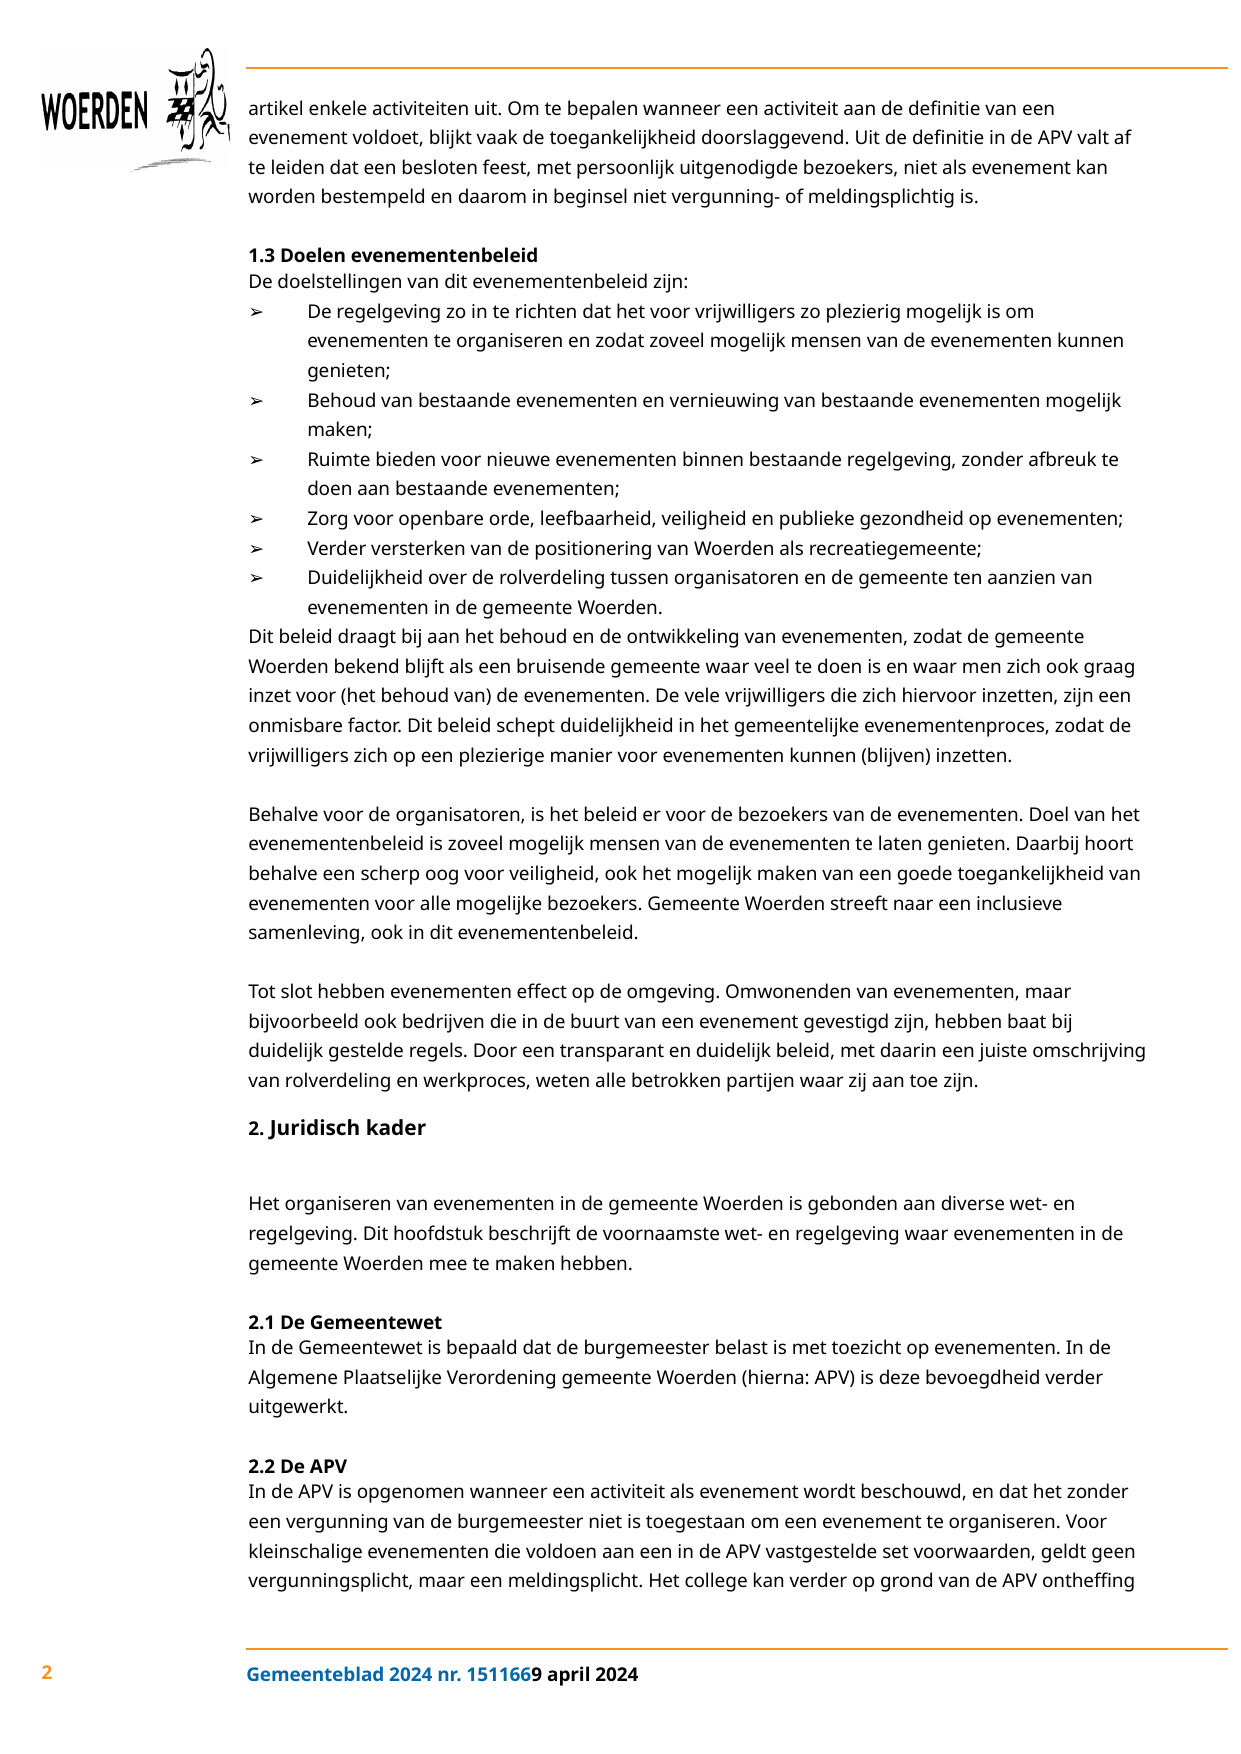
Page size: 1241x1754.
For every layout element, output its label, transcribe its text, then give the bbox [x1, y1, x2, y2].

text Tot slot hebben evenementen effect op de omgeving. Omwonenden van evenementen, maar bijvoorbeeld ook bedrijven die in de buurt van een evenement gevestigd zijn, hebben baat bij duidelijk gestelde regels. Door een transparant en duidelijk beleid, met daarin een juiste omschrijving van rolverdeling en werkproces, weten alle betrokken partijen waar zij aan toe zijn. [248, 978, 1152, 1093]
list Ruimte bieden voor nieuwe evenementen binnen bestaande regelgeving, zonder afbreuk te doen aan bestaande evenementen; [248, 446, 1152, 501]
text De doelstellingen van dit evenementenbeleid zijn: [248, 268, 1152, 294]
text 2. Juridisch kader [248, 1113, 1152, 1141]
text artikel enkele activiteiten uit. Om te bepalen wanneer een activiteit aan de definitie van een evenement voldoet, blijkt vaak de toegankelijkheid doorslaggevend. Uit de definitie in de APV valt af te leiden dat een besloten feest, met persoonlijk uitgenodigde bezoekers, niet als evenement kan worden bestempeld en daarom in beginsel niet vergunning- of meldingsplichtig is. [248, 95, 1152, 209]
list Zorg voor openbare orde, leefbaarheid, veiligheid en publieke gezondheid op evenementen; [248, 505, 1152, 531]
list De regelgeving zo in te richten dat het voor vrijwilligers zo plezierig mogelijk is om evenementen te organiseren en zodat zoveel mogelijk mensen van de evenementen kunnen genieten; [248, 298, 1152, 383]
text In de Gemeentewet is bepaald dat de burgemeester belast is met toezicht op evenementen. In de Algemene Plaatselijke Verordening gemeente Woerden (hierna: APV) is deze bevoegdheid verder uitgewerkt. [248, 1334, 1152, 1419]
text Dit beleid draagt bij aan het behoud en de ontwikkeling van evenementen, zodat de gemeente Woerden bekend blijft als een bruisende gemeente waar veel te doen is en waar men zich ook graag inzet voor (het behoud van) de evenementen. De vele vrijwilligers die zich hiervoor inzetten, zijn een onmisbare factor. Dit beleid schept duidelijkheid in het gemeentelijke evenementenproces, zodat de vrijwilligers zich op een plezierige manier voor evenementen kunnen (blijven) inzetten. [248, 623, 1152, 767]
list Behoud van bestaande evenementen en vernieuwing van bestaande evenementen mogelijk maken; [248, 387, 1152, 442]
list Duidelijkheid over de rolverdeling tussen organisatoren en de gemeente ten aanzien van evenementen in de gemeente Woerden. [248, 564, 1152, 619]
text 2.2 De APV [248, 1453, 1152, 1479]
text 1.3 Doelen evenementenbeleid [248, 243, 1152, 268]
list Verder versterken van de positionering van Woerden als recreatiegemeente; [248, 535, 1152, 560]
text Het organiseren van evenementen in de gemeente Woerden is gebonden aan diverse wet- en regelgeving. Dit hoofdstuk beschrijft de voornaamste wet- en regelgeving waar evenementen in de gemeente Woerden mee te maken hebben. [248, 1191, 1152, 1275]
picture [41, 47, 231, 172]
text 2.1 De Gemeentewet [248, 1309, 1152, 1334]
text Behalve voor de organisatoren, is het beleid er voor de bezoekers van de evenementen. Doel van het evenementenbeleid is zoveel mogelijk mensen van de evenementen te laten genieten. Daarbij hoort behalve een scherp oog voor veiligheid, ook het mogelijk maken van een goede toegankelijkheid van evenementen voor alle mogelijke bezoekers. Gemeente Woerden streeft naar een inclusieve samenleving, ook in dit evenementenbeleid. [248, 801, 1152, 945]
text In de APV is opgenomen wanneer een activiteit als evenement wordt beschouwd, en dat het zonder een vergunning van de burgemeester niet is toegestaan om een evenement te organiseren. Voor kleinschalige evenementen die voldoen aan een in de APV vastgestelde set voorwaarden, geldt geen vergunningsplicht, maar een meldingsplicht. Het college kan verder op grond van de APV ontheffing [248, 1479, 1152, 1593]
